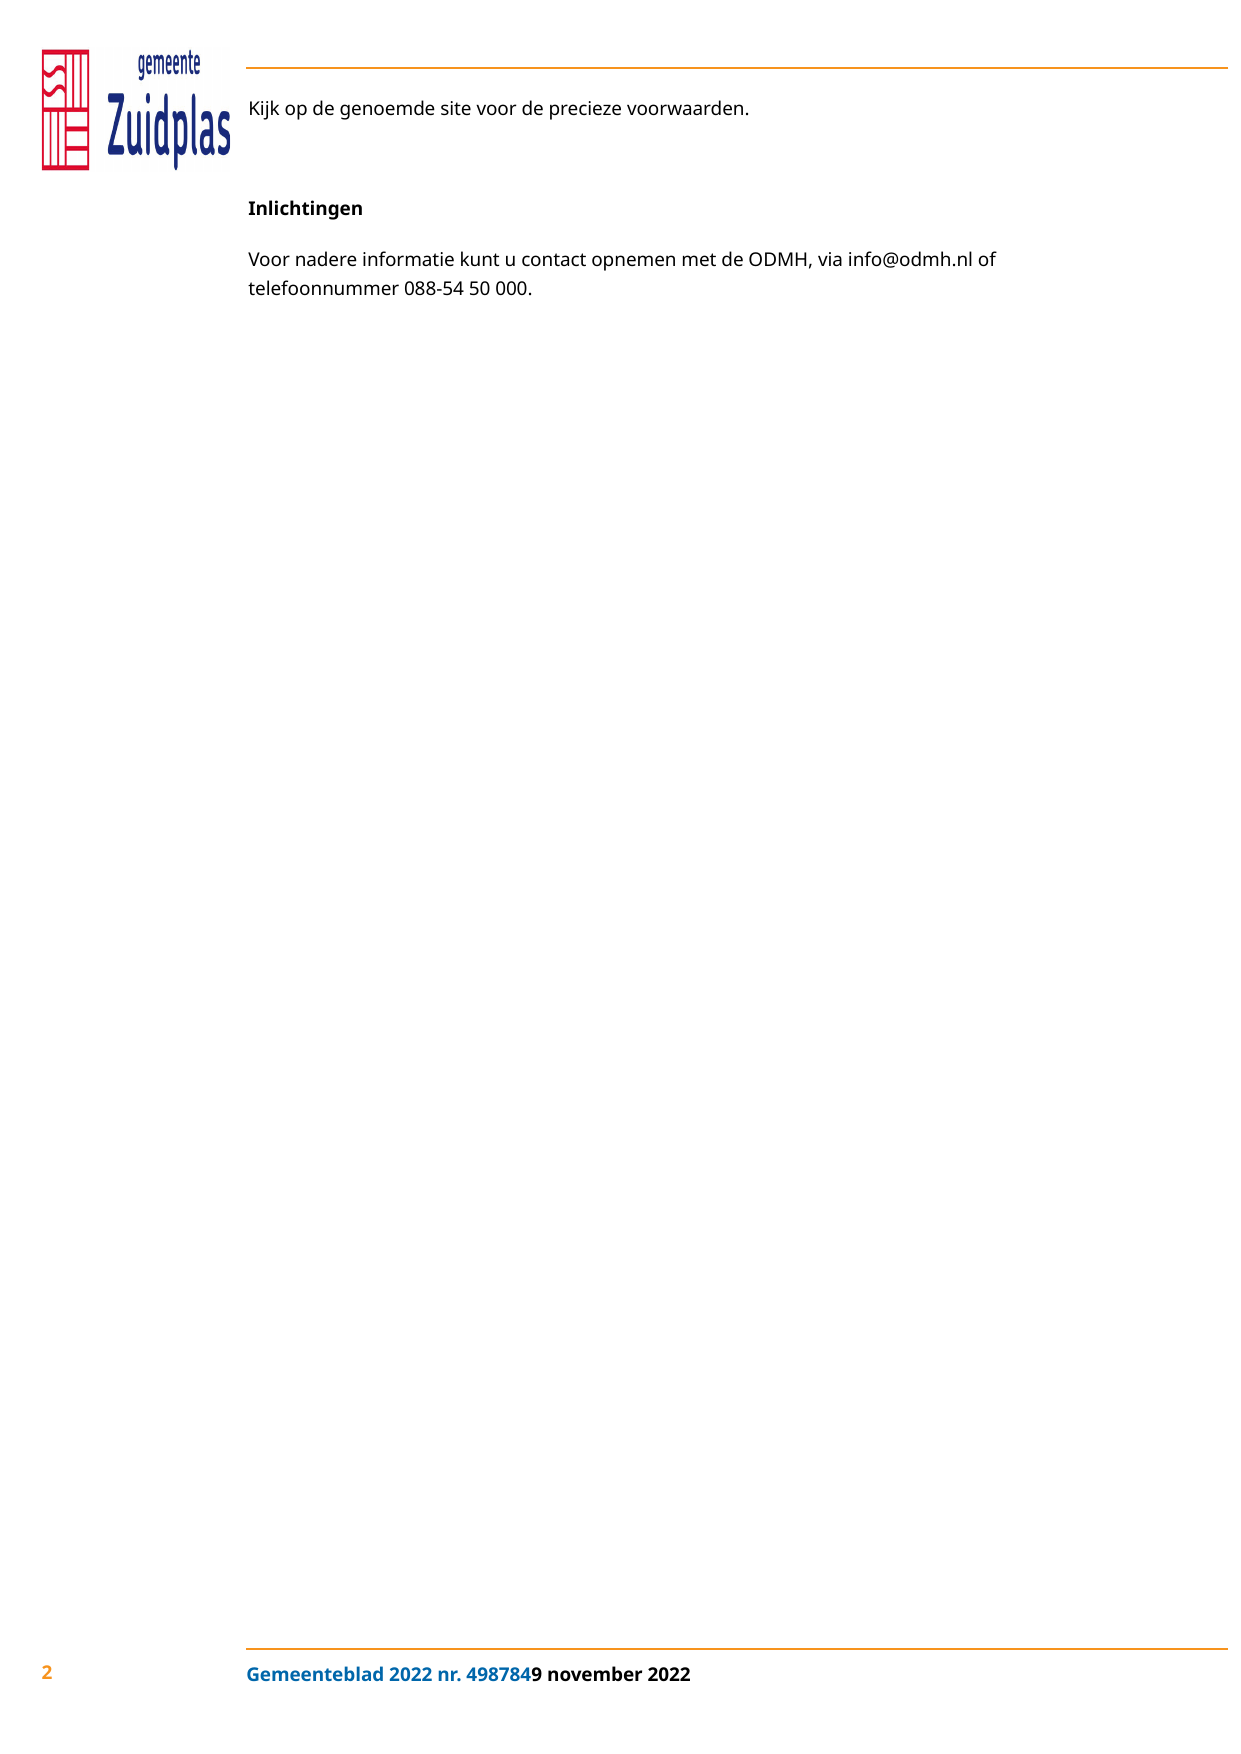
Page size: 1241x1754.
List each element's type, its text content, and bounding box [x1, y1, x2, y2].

text Inlichtingen [248, 196, 1152, 221]
picture [41, 47, 231, 172]
text Kijk op de genoemde site voor de precieze voorwaarden. [248, 95, 1152, 121]
text Voor nadere informatie kunt u contact opnemen met de ODMH, via info@odmh.nl of telefoonnummer 088-54 50 000. [248, 246, 1152, 301]
